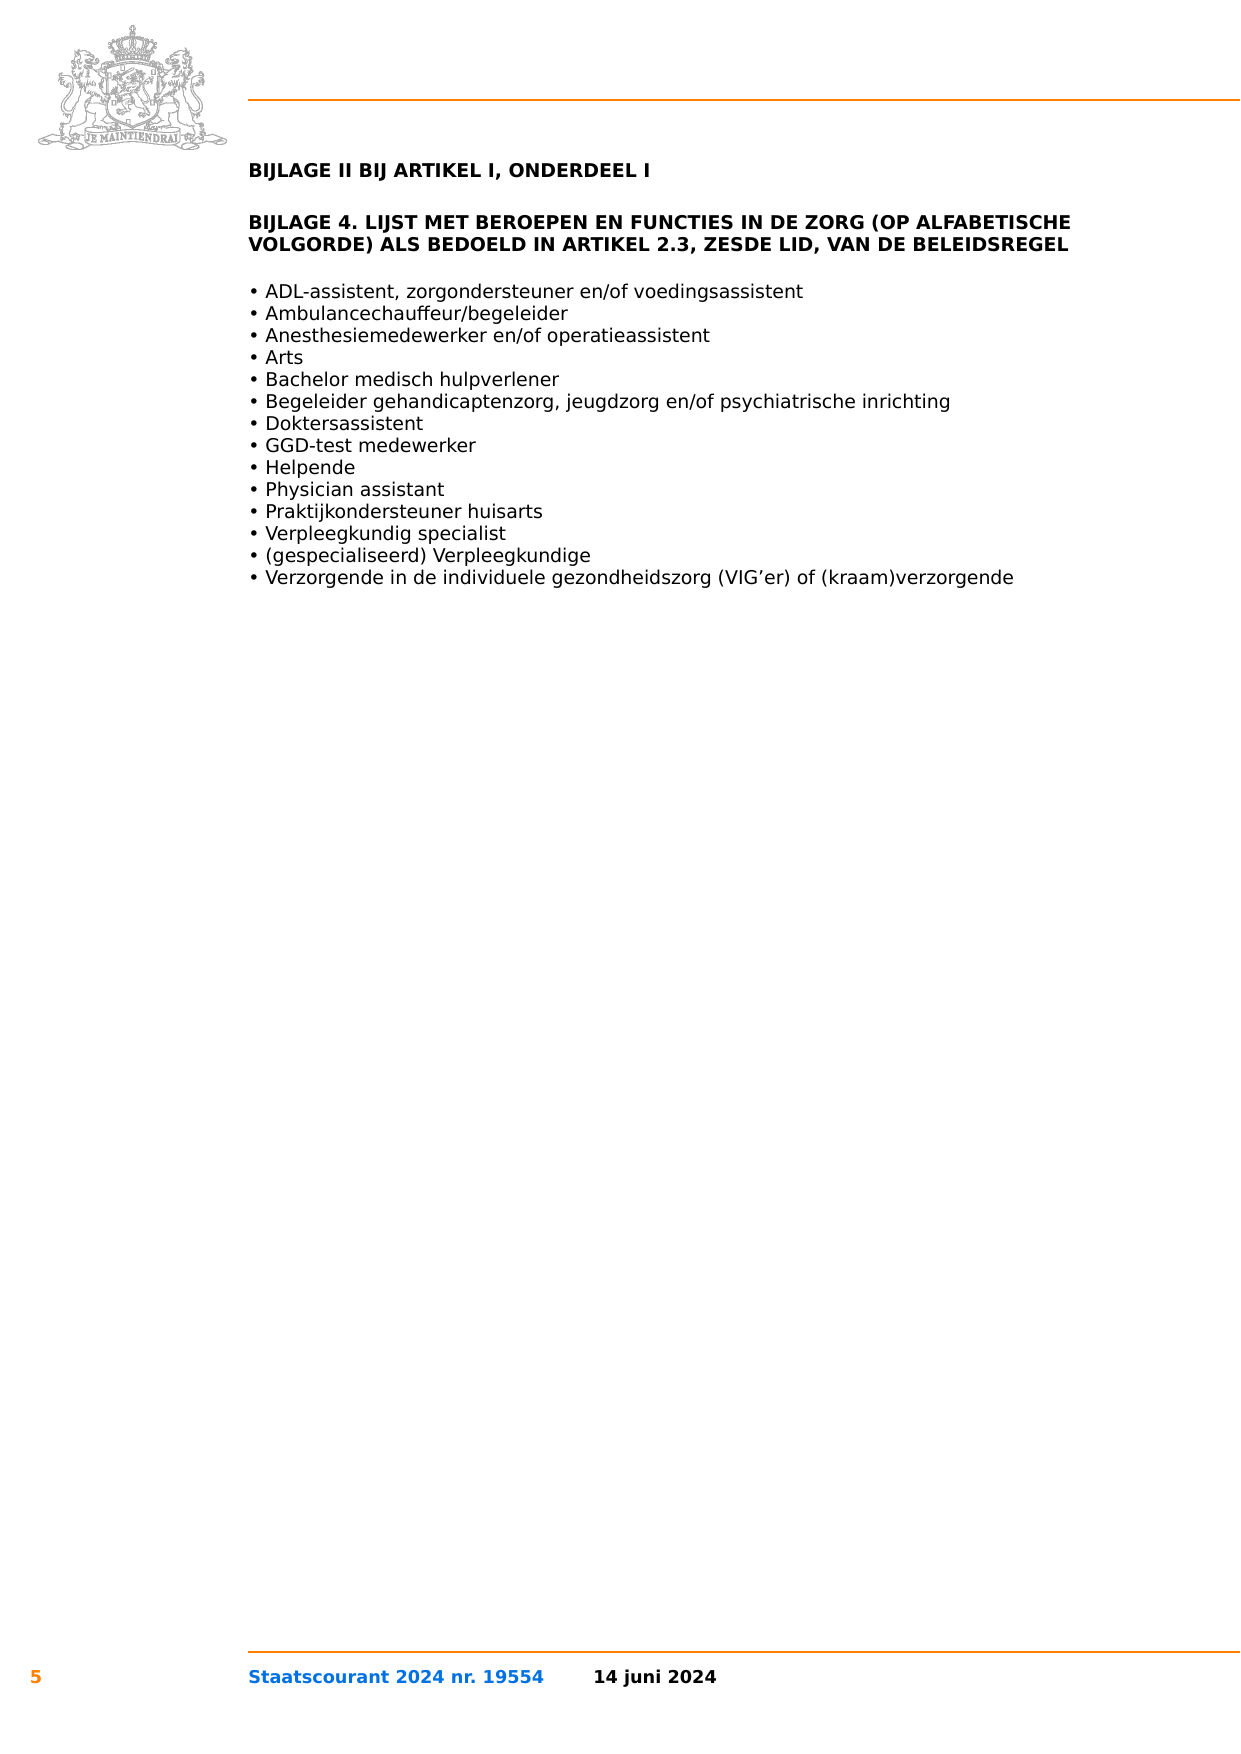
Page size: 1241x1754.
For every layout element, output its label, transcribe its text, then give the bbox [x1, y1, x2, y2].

text • Verpleegkundig specialist [248, 523, 1163, 544]
subtitle BIJLAGE 4. LIJST MET BEROEPEN EN FUNCTIES IN DE ZORG (OP ALFABETISCHE VOLGORDE) ALS BEDOELD IN ARTIKEL 2.3, ZESDE LID, VAN DE BELEIDSREGEL [248, 212, 1163, 256]
text • Verzorgende in de individuele gezondheidszorg (VIG’er) of (kraam)verzorgende [248, 567, 1163, 588]
text • Anesthesiemedewerker en/of operatieassistent [248, 325, 1163, 347]
text • Doktersassistent [248, 413, 1163, 435]
text • Ambulancechauffeur/begeleider [248, 303, 1163, 325]
text • (gespecialiseerd) Verpleegkundige [248, 544, 1163, 567]
text • Arts [248, 347, 1163, 369]
text • Begeleider gehandicaptenzorg, jeugdzorg en/of psychiatrische inrichting [248, 391, 1163, 413]
text • GGD-test medewerker [248, 435, 1163, 457]
text • Physician assistant [248, 479, 1163, 501]
text • ADL-assistent, zorgondersteuner en/of voedingsassistent [248, 281, 1163, 303]
text • Bachelor medisch hulpverlener [248, 369, 1163, 391]
text • Praktijkondersteuner huisarts [248, 501, 1163, 523]
picture [38, 25, 227, 150]
subtitle BIJLAGE II BIJ ARTIKEL I, ONDERDEEL I [248, 160, 1163, 182]
text • Helpende [248, 457, 1163, 479]
